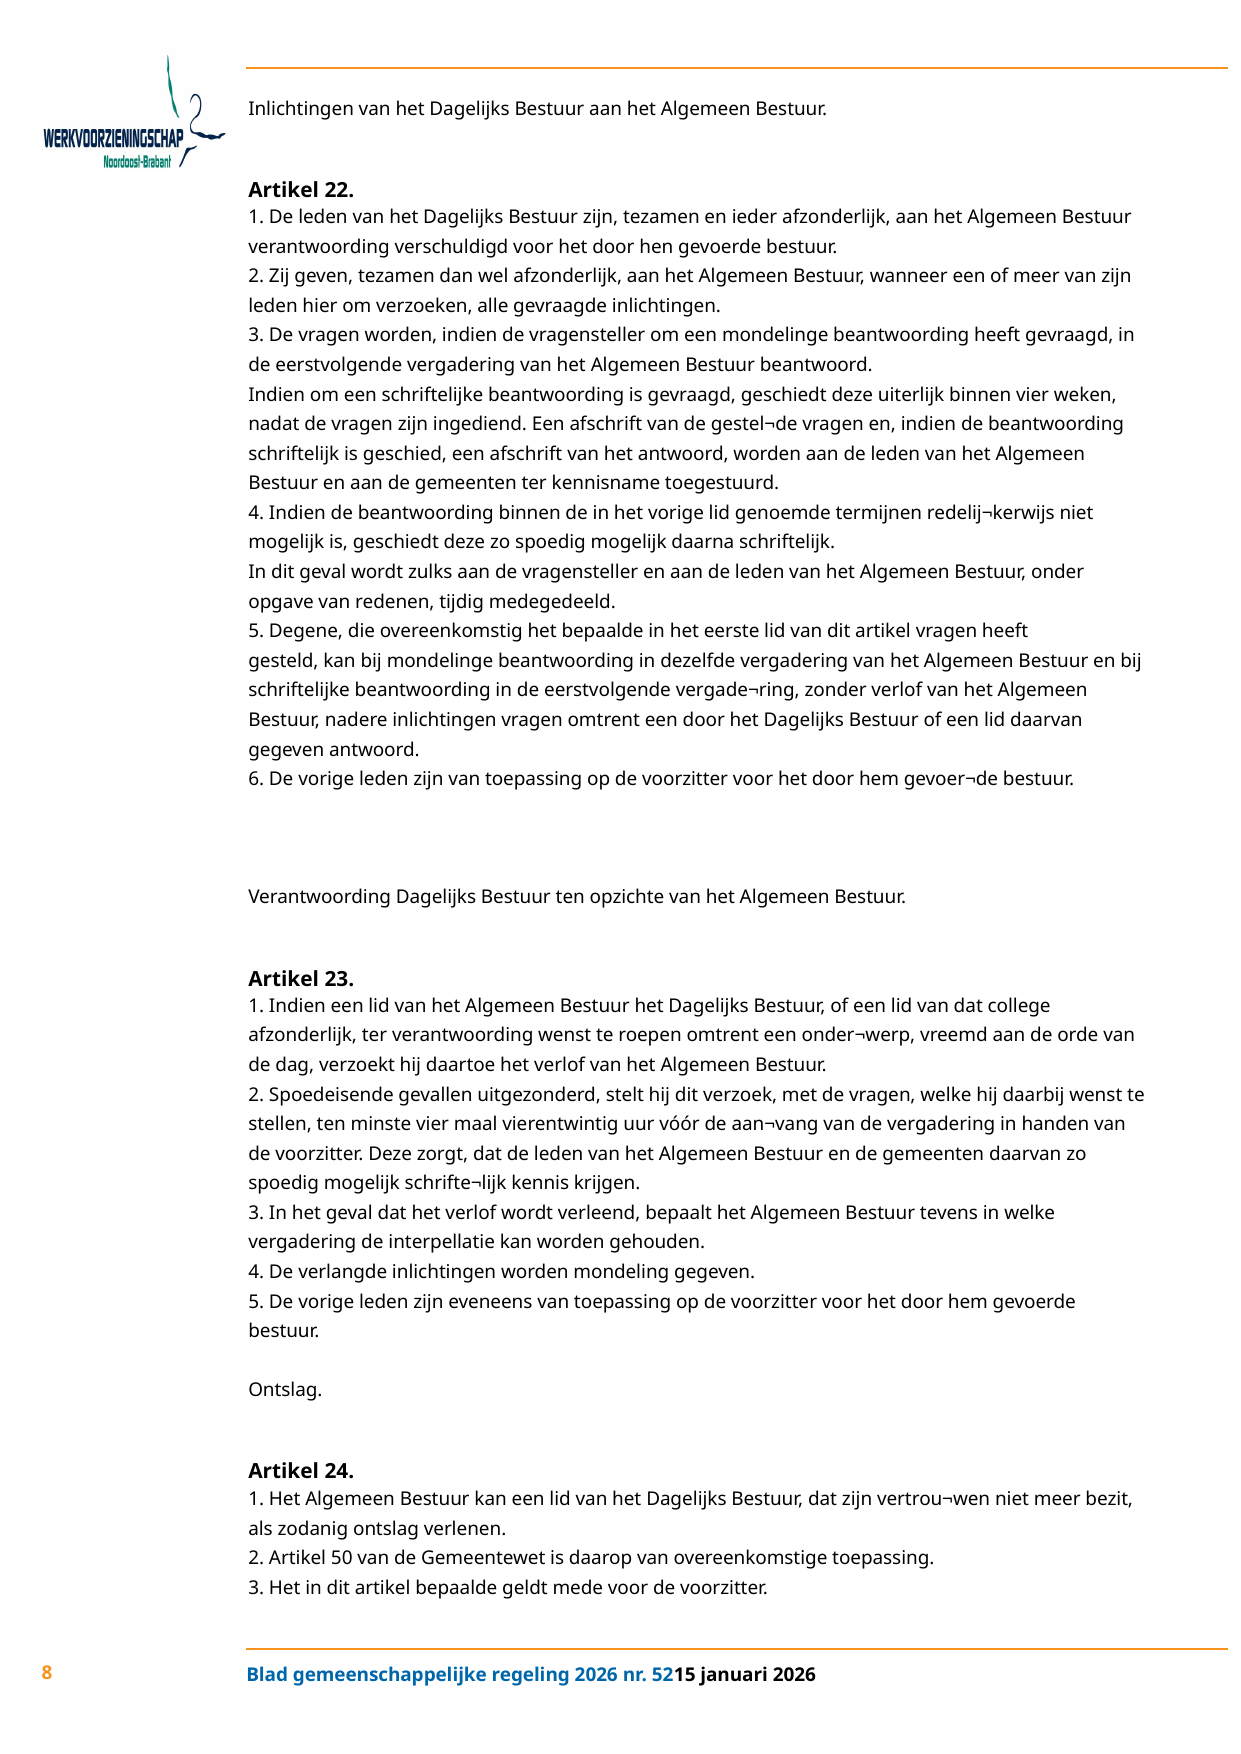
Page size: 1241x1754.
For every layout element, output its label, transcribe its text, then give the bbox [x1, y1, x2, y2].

text gesteld, kan bij mondelinge beantwoording in dezelfde vergadering van het Algemeen Bestuur en bij schriftelijke beantwoording in de eerstvolgende vergade¬ring, zonder verlof van het Algemeen Bestuur, nadere inlichtingen vragen omtrent een door het Dagelijks Bestuur of een lid daarvan gegeven antwoord. [248, 647, 1152, 761]
text 3. In het geval dat het verlof wordt verleend, bepaalt het Algemeen Bestuur tevens in welke vergadering de interpellatie kan worden gehouden. [248, 1199, 1152, 1254]
text 6. De vorige leden zijn van toepassing op de voorzitter voor het door hem gevoer¬de bestuur. [248, 765, 1152, 791]
text In dit geval wordt zulks aan de vragensteller en aan de leden van het Algemeen Bestuur, onder opgave van redenen, tijdig medegedeeld. [248, 558, 1152, 613]
text 2. Zij geven, tezamen dan wel afzonderlijk, aan het Algemeen Bestuur, wanneer een of meer van zijn leden hier om verzoeken, alle gevraagde inlichtingen. [248, 262, 1152, 318]
text 1. Indien een lid van het Algemeen Bestuur het Dagelijks Bestuur, of een lid van dat college afzonderlijk, ter verantwoording wenst te roepen omtrent een onder¬werp, vreemd aan de orde van de dag, verzoekt hij daartoe het verlof van het Algemeen Bestuur. [248, 992, 1152, 1077]
text Artikel 22. [248, 175, 1152, 203]
text 5. Degene, die overeenkomstig het bepaalde in het eerste lid van dit artikel vragen heeft [248, 617, 1152, 643]
text 1. Het Algemeen Bestuur kan een lid van het Dagelijks Bestuur, dat zijn vertrou¬wen niet meer bezit, als zodanig ontslag verlenen. [248, 1485, 1152, 1540]
text 1. De leden van het Dagelijks Bestuur zijn, tezamen en ieder afzonderlijk, aan het Algemeen Bestuur verantwoording verschuldigd voor het door hen gevoerde bestuur. [248, 203, 1152, 258]
text Indien om een schriftelijke beantwoording is gevraagd, geschiedt deze uiterlijk binnen vier weken, nadat de vragen zijn ingediend. Een afschrift van de gestel¬de vragen en, indien de beantwoording schriftelijk is geschied, een afschrift van het antwoord, worden aan de leden van het Algemeen Bestuur en aan de gemeenten ter kennisname toegestuurd. [248, 381, 1152, 495]
text Inlichtingen van het Dagelijks Bestuur aan het Algemeen Bestuur. [248, 95, 1152, 121]
text 5. De vorige leden zijn eveneens van toepassing op de voorzitter voor het door hem gevoerde bestuur. [248, 1288, 1152, 1343]
text 3. Het in dit artikel bepaalde geldt mede voor de voorzitter. [248, 1574, 1152, 1599]
text 4. Indien de beantwoording binnen de in het vorige lid genoemde termijnen redelij¬kerwijs niet mogelijk is, geschiedt deze zo spoedig mogelijk daarna schriftelijk. [248, 499, 1152, 554]
text 2. Artikel 50 van de Gemeentewet is daarop van overeenkomstige toepassing. [248, 1544, 1152, 1570]
text 2. Spoedeisende gevallen uitgezonderd, stelt hij dit verzoek, met de vragen, welke hij daarbij wenst te stellen, ten minste vier maal vierentwintig uur vóór de aan¬vang van de vergadering in handen van de voorzitter. Deze zorgt, dat de leden van het Algemeen Bestuur en de gemeenten daarvan zo spoedig mogelijk schrifte¬lijk kennis krijgen. [248, 1081, 1152, 1195]
text 4. De verlangde inlichtingen worden mondeling gegeven. [248, 1258, 1152, 1284]
text Artikel 24. [248, 1457, 1152, 1485]
text 3. De vragen worden, indien de vragensteller om een mondelinge beantwoording heeft gevraagd, in de eerstvolgende vergadering van het Algemeen Bestuur beantwoord. [248, 322, 1152, 377]
text Artikel 23. [248, 964, 1152, 992]
text Ontslag. [248, 1377, 1152, 1402]
picture [41, 47, 231, 172]
text Verantwoording Dagelijks Bestuur ten opzichte van het Algemeen Bestuur. [248, 884, 1152, 909]
